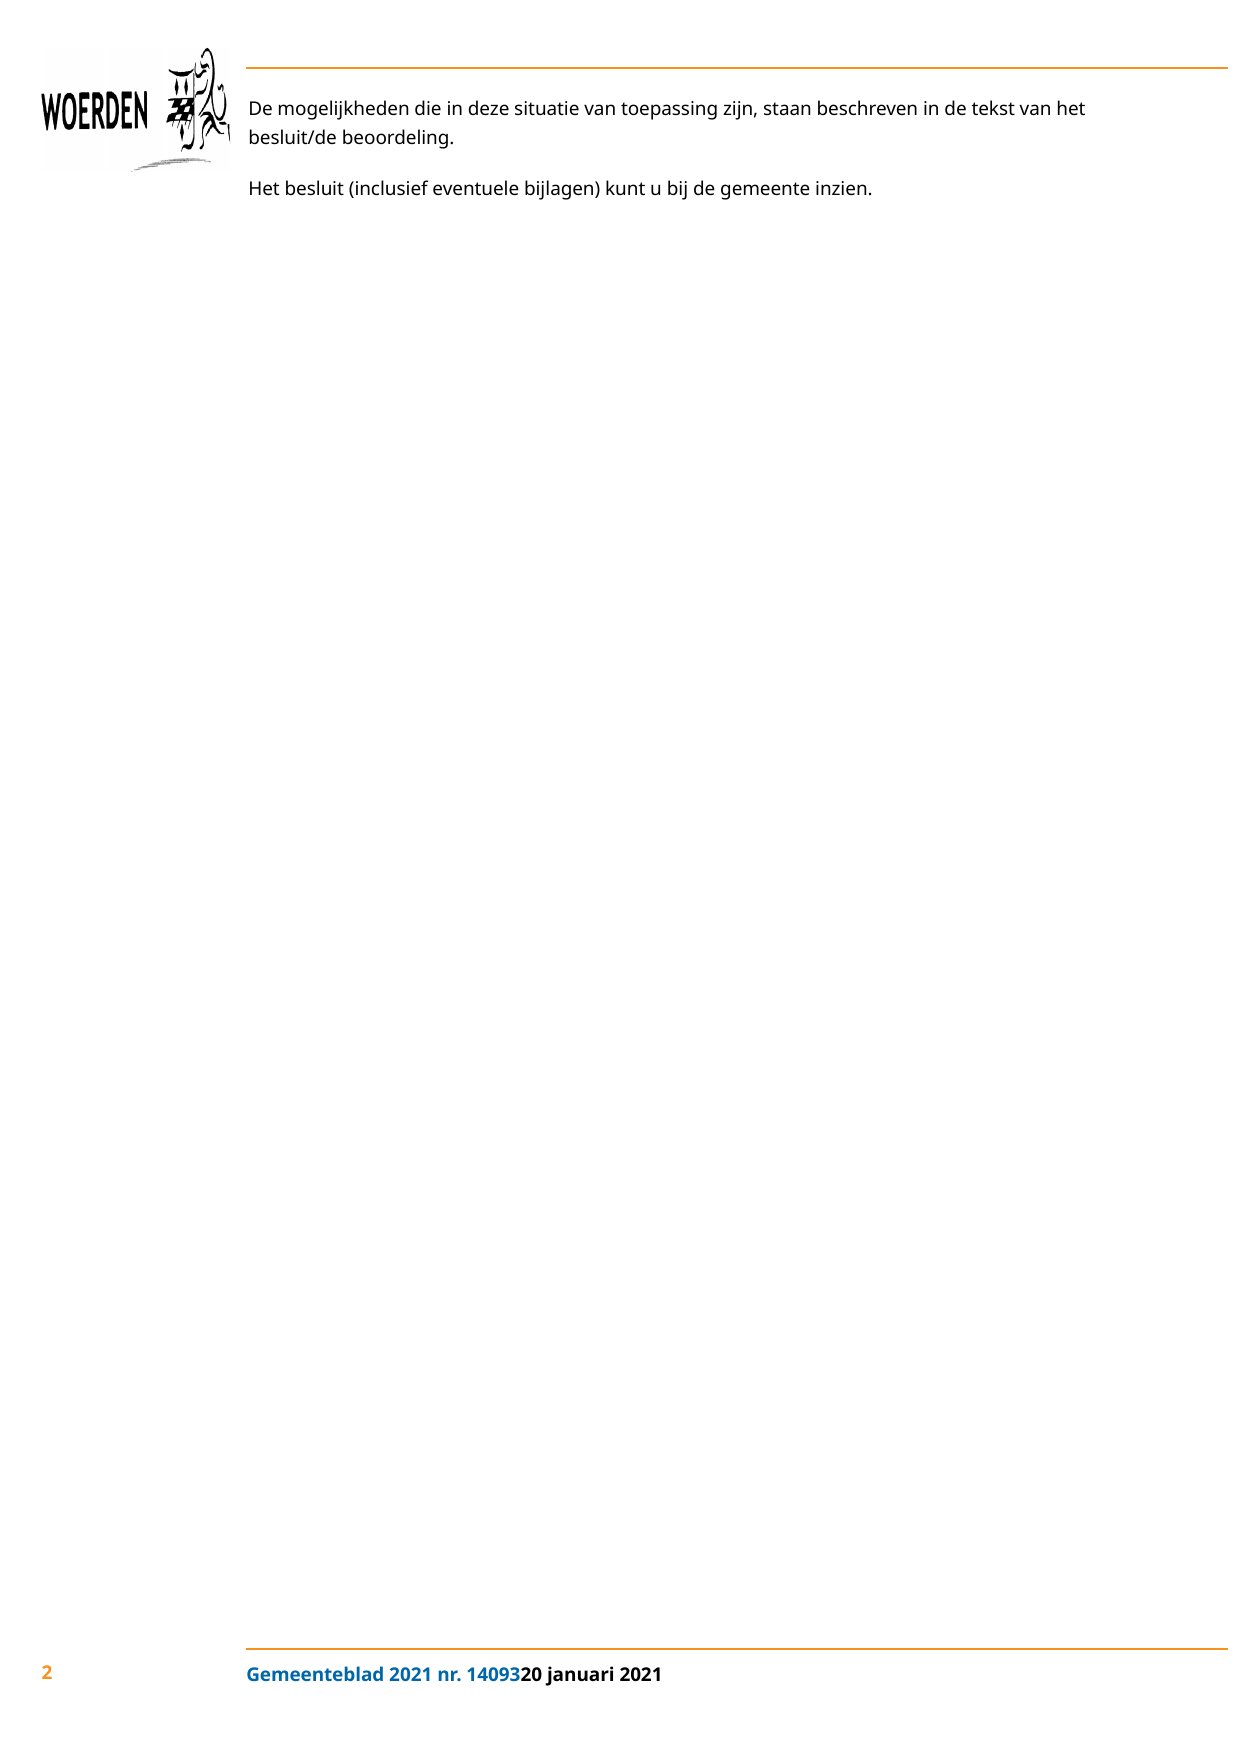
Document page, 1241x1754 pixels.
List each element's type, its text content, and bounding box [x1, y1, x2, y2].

picture [41, 47, 231, 172]
text Het besluit (inclusief eventuele bijlagen) kunt u bij de gemeente inzien. [248, 175, 1152, 201]
text De mogelijkheden die in deze situatie van toepassing zijn, staan beschreven in de tekst van het besluit/de beoordeling. [248, 95, 1152, 150]
